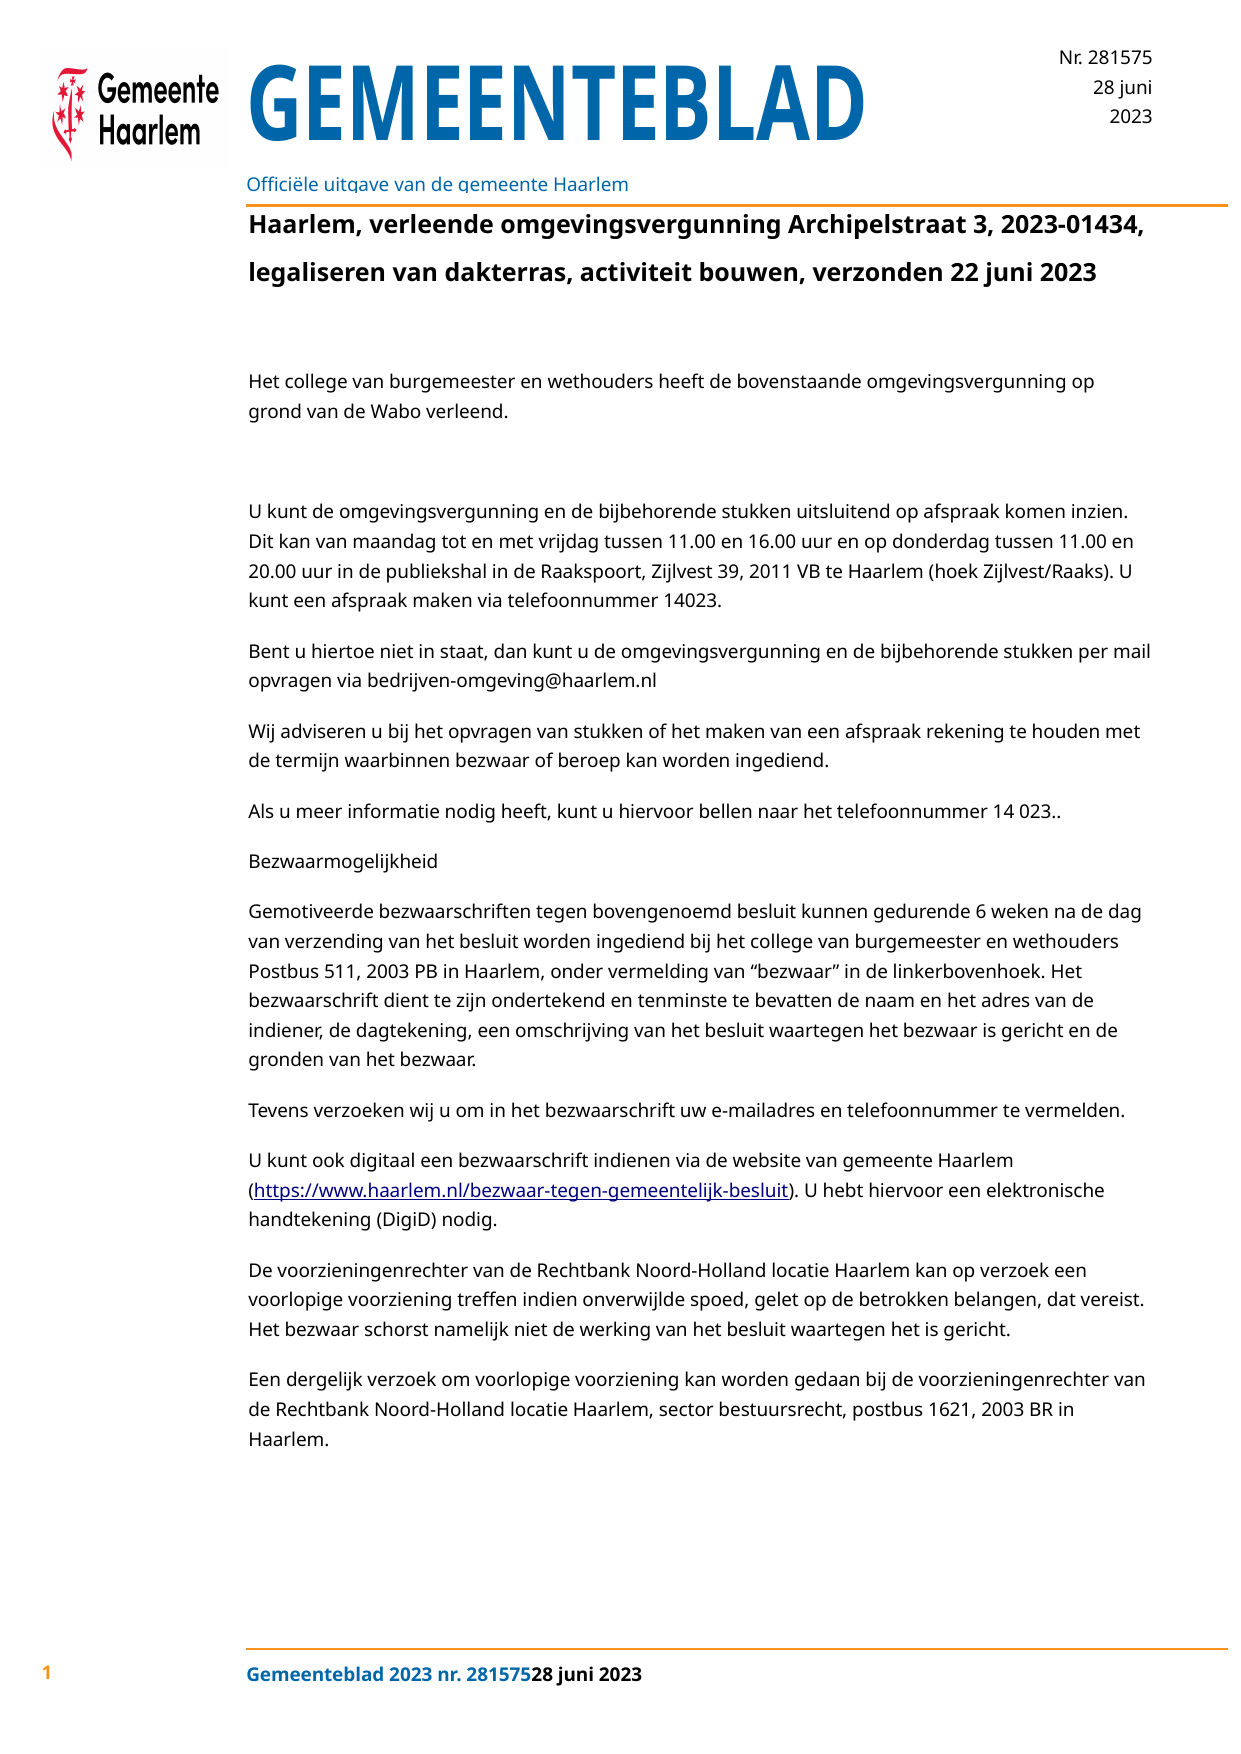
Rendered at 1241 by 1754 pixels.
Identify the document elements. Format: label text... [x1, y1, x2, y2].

text Het college van burgemeester en wethouders heeft de bovenstaande omgevingsvergunning op grond van de Wabo verleend. [248, 368, 1152, 424]
text Tevens verzoeken wij u om in het bezwaarschrift uw e-mailadres en telefoonnummer te vermelden. [248, 1097, 1152, 1123]
text Bezwaarmogelijkheid [248, 848, 1152, 874]
text De voorzieningenrechter van de Rechtbank Noord-Holland locatie Haarlem kan op verzoek een voorlopige voorziening treffen indien onverwijlde spoed, gelet op de betrokken belangen, dat vereist. Het bezwaar schorst namelijk niet de werking van het besluit waartegen het is gericht. [248, 1257, 1152, 1342]
text Een dergelijk verzoek om voorlopige voorziening kan worden gedaan bij de voorzieningenrechter van de Rechtbank Noord-Holland locatie Haarlem, sector bestuursrecht, postbus 1621, 2003 BR in Haarlem. [248, 1367, 1152, 1452]
picture [41, 47, 231, 172]
text U kunt de omgevingsvergunning en de bijbehorende stukken uitsluitend op afspraak komen inzien. Dit kan van maandag tot en met vrijdag tussen 11.00 en 16.00 uur en op donderdag tussen 11.00 en 20.00 uur in de publiekshal in de Raakspoort, Zijlvest 39, 2011 VB te Haarlem (hoek Zijlvest/Raaks). U kunt een afspraak maken via telefoonnummer 14023. [248, 499, 1152, 613]
text U kunt ook digitaal een bezwaarschrift indienen via de website van gemeente Haarlem (https://www.haarlem.nl/bezwaar-tegen-gemeentelijk-besluit). U hebt hiervoor een elektronische handtekening (DigiD) nodig. [248, 1147, 1152, 1232]
text Gemotiveerde bezwaarschriften tegen bovengenoemd besluit kunnen gedurende 6 weken na de dag van verzending van het besluit worden ingediend bij het college van burgemeester en wethouders Postbus 511, 2003 PB in Haarlem, onder vermelding van “bezwaar” in de linkerbovenhoek. Het bezwaarschrift dient te zijn ondertekend en tenminste te bevatten de naam en het adres van de indiener, de dagtekening, een omschrijving van het besluit waartegen het bezwaar is gericht en de gronden van het bezwaar. [248, 899, 1152, 1072]
text Wij adviseren u bij het opvragen van stukken of het maken van een afspraak rekening te houden met de termijn waarbinnen bezwaar of beroep kan worden ingediend. [248, 718, 1152, 773]
text Haarlem, verleende omgevingsvergunning Archipelstraat 3, 2023-01434, legaliseren van dakterras, activiteit bouwen, verzonden 22 juni 2023 [248, 207, 1152, 288]
text Bent u hiertoe niet in staat, dan kunt u de omgevingsvergunning en de bijbehorende stukken per mail opvragen via bedrijven-omgeving@haarlem.nl [248, 638, 1152, 693]
text Als u meer informatie nodig heeft, kunt u hiervoor bellen naar het telefoonnummer 14 023.. [248, 798, 1152, 824]
